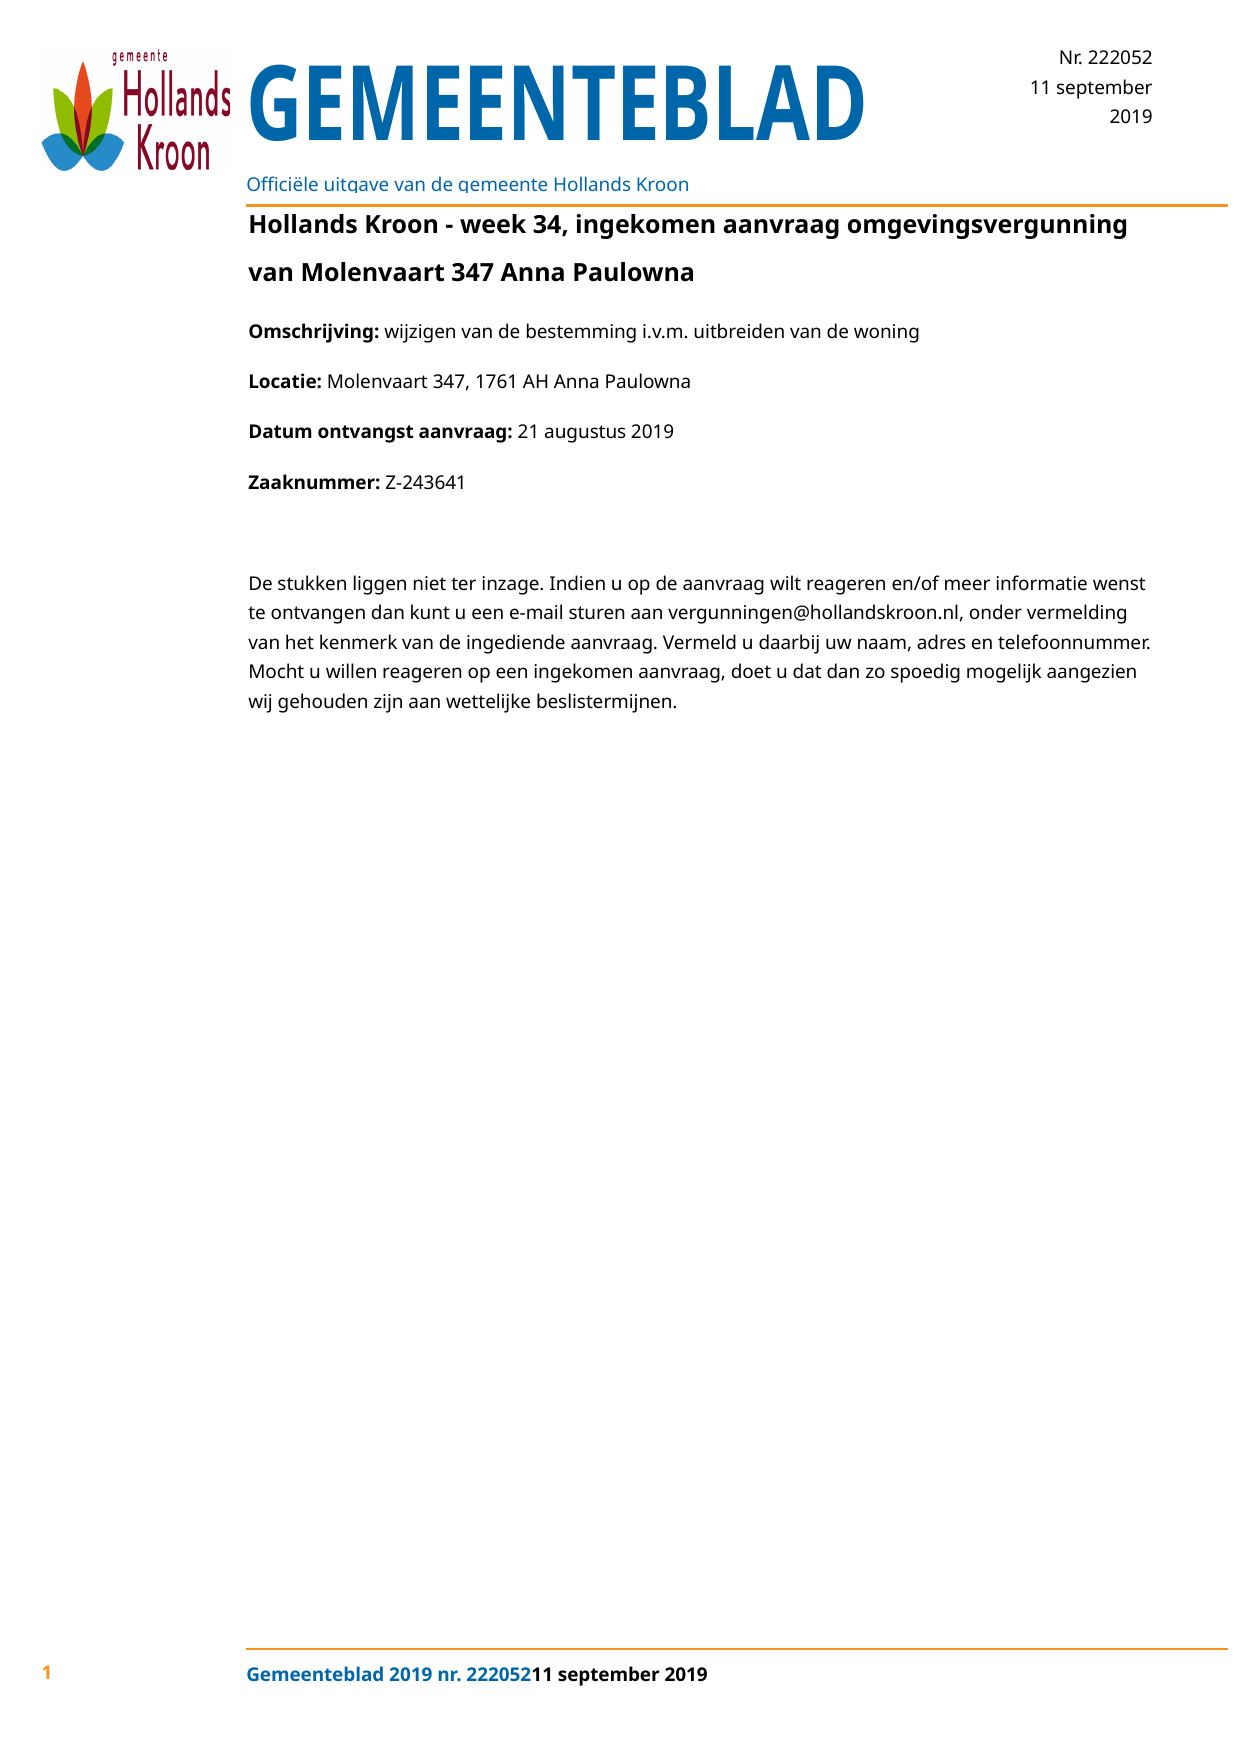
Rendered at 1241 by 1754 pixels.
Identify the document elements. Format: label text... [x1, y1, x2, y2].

picture [41, 47, 231, 172]
text Hollands Kroon - week 34, ingekomen aanvraag omgevingsvergunning van Molenvaart 347 Anna Paulowna [248, 207, 1152, 288]
text Zaaknummer: Z-243641 [248, 469, 1152, 495]
text De stukken liggen niet ter inzage. Indien u op de aanvraag wilt reageren en/of meer informatie wenst te ontvangen dan kunt u een e-mail sturen aan vergunningen@hollandskroon.nl, onder vermelding van het kenmerk van de ingediende aanvraag. Vermeld u daarbij uw naam, adres en telefoonnummer. Mocht u willen reageren op een ingekomen aanvraag, doet u dat dan zo spoedig mogelijk aangezien wij gehouden zijn aan wettelijke beslistermijnen. [248, 570, 1152, 714]
text Omschrijving: wijzigen van de bestemming i.v.m. uitbreiden van de woning [248, 318, 1152, 344]
text Datum ontvangst aanvraag: 21 augustus 2019 [248, 419, 1152, 444]
text Locatie: Molenvaart 347, 1761 AH Anna Paulowna [248, 368, 1152, 394]
